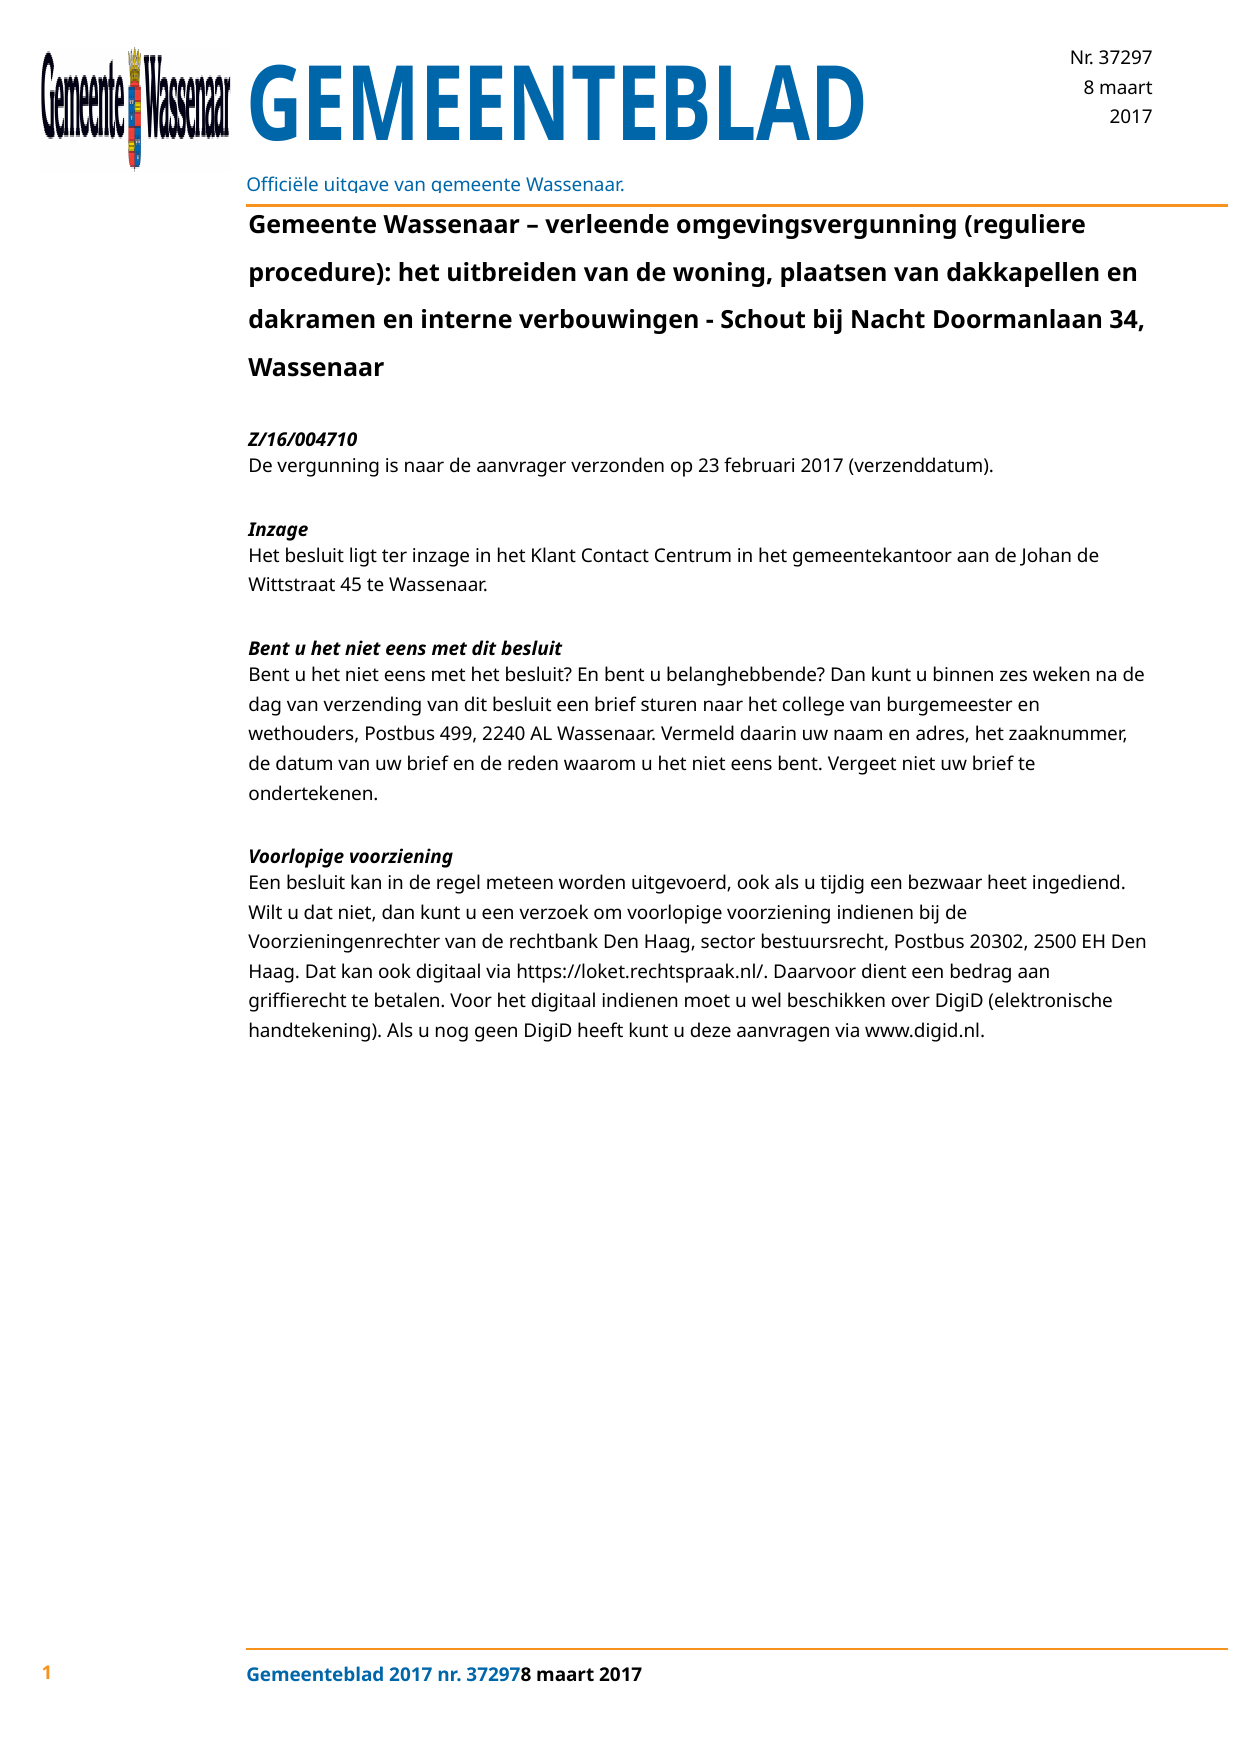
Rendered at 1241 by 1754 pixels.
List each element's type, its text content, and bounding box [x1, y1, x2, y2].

text Voorlopige voorziening [248, 844, 1152, 869]
text Een besluit kan in de regel meteen worden uitgevoerd, ook als u tijdig een bezwaar heet ingediend. Wilt u dat niet, dan kunt u een verzoek om voorlopige voorziening indienen bij de Voorzieningenrechter van de rechtbank Den Haag, sector bestuursrecht, Postbus 20302, 2500 EH Den Haag. Dat kan ook digitaal via https://loket.rechtspraak.nl/. Daarvoor dient een bedrag aan griffierecht te betalen. Voor het digitaal indienen moet u wel beschikken over DigiD (elektronische handtekening). Als u nog geen DigiD heeft kunt u deze aanvragen via www.digid.nl. [248, 869, 1152, 1043]
text Het besluit ligt ter inzage in het Klant Contact Centrum in het gemeentekantoor aan de Johan de Wittstraat 45 te Wassenaar. [248, 542, 1152, 597]
text Bent u het niet eens met dit besluit [248, 636, 1152, 661]
picture [41, 47, 231, 172]
text De vergunning is naar de aanvrager verzonden op 23 februari 2017 (verzenddatum). [248, 452, 1152, 478]
text Bent u het niet eens met het besluit? En bent u belanghebbende? Dan kunt u binnen zes weken na de dag van verzending van dit besluit een brief sturen naar het college van burgemeester en wethouders, Postbus 499, 2240 AL Wassenaar. Vermeld daarin uw naam en adres, het zaaknummer, de datum van uw brief en de reden waarom u het niet eens bent. Vergeet niet uw brief te ondertekenen. [248, 661, 1152, 805]
text Inzage [248, 516, 1152, 542]
text Gemeente Wassenaar – verleende omgevingsvergunning (reguliere procedure): het uitbreiden van de woning, plaatsen van dakkapellen en dakramen en interne verbouwingen - Schout bij Nacht Doormanlaan 34, Wassenaar [248, 207, 1152, 384]
text Z/16/004710 [248, 427, 1152, 452]
